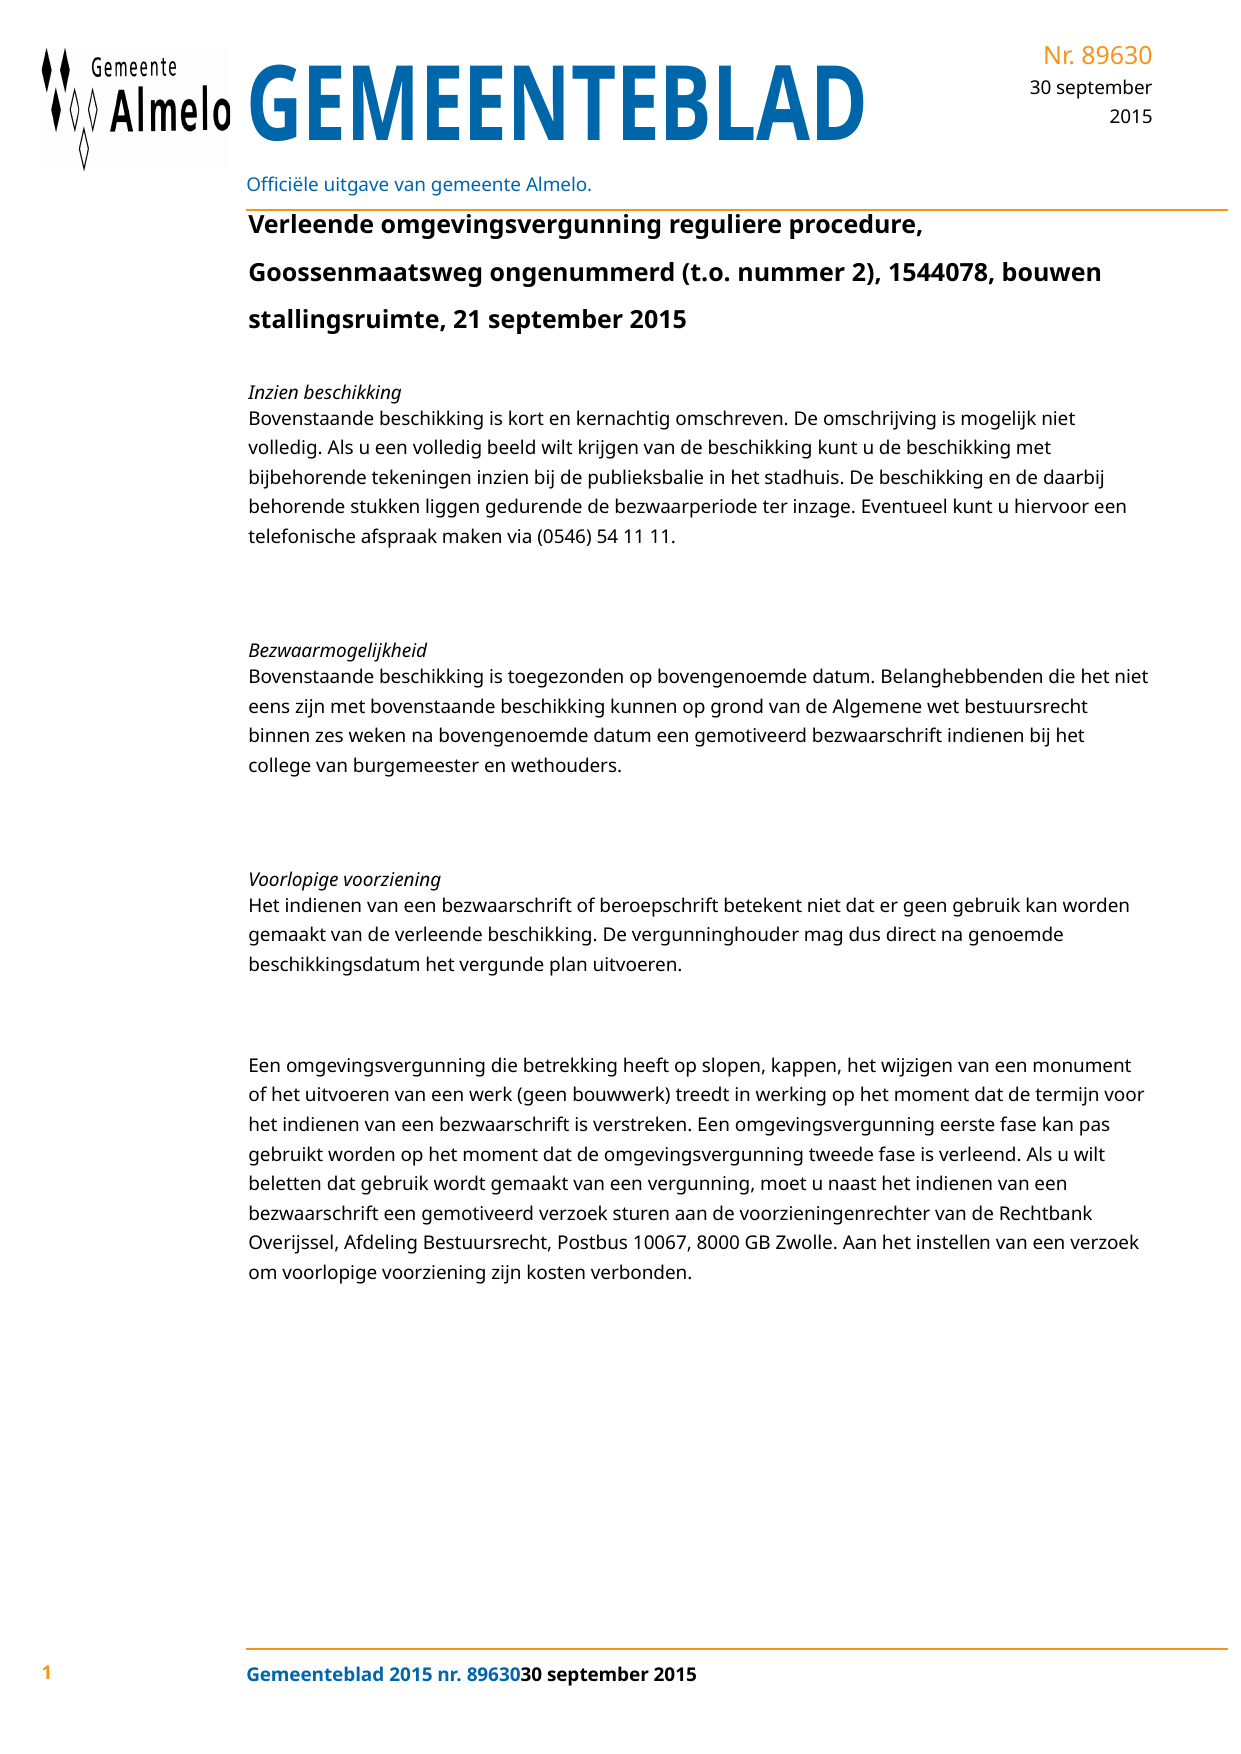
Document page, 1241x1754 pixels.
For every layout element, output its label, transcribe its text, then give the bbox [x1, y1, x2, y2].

text Verleende omgevingsvergunning reguliere procedure, Goossenmaatsweg ongenummerd (t.o. nummer 2), 1544078, bouwen stallingsruimte, 21 september 2015 [248, 211, 1152, 336]
text Voorlopige voorziening [248, 866, 1152, 892]
text Het indienen van een bezwaarschrift of beroepschrift betekent niet dat er geen gebruik kan worden gemaakt van de verleende beschikking. De vergunninghouder mag dus direct na genoemde beschikkingsdatum het vergunde plan uitvoeren. [248, 892, 1152, 977]
text Bovenstaande beschikking is toegezonden op bovengenoemde datum. Belanghebbenden die het niet eens zijn met bovenstaande beschikking kunnen op grond van de Algemene wet bestuursrecht binnen zes weken na bovengenoemde datum een gemotiveerd bezwaarschrift indienen bij het college van burgemeester en wethouders. [248, 663, 1152, 778]
text Een omgevingsvergunning die betrekking heeft op slopen, kappen, het wijzigen van een monument of het uitvoeren van een werk (geen bouwwerk) treedt in werking op het moment dat de termijn voor het indienen van een bezwaarschrift is verstreken. Een omgevingsvergunning eerste fase kan pas gebruikt worden op het moment dat de omgevingsvergunning tweede fase is verleend. Als u wilt beletten dat gebruik wordt gemaakt van een vergunning, moet u naast het indienen van een bezwaarschrift een gemotiveerd verzoek sturen aan de voorzieningenrechter van de Rechtbank Overijssel, Afdeling Bestuursrecht, Postbus 10067, 8000 GB Zwolle. Aan het instellen van een verzoek om voorlopige voorziening zijn kosten verbonden. [248, 1052, 1152, 1285]
text Bezwaarmogelijkheid [248, 637, 1152, 663]
text Inzien beschikking [248, 379, 1152, 405]
picture [41, 47, 231, 172]
text Bovenstaande beschikking is kort en kernachtig omschreven. De omschrijving is mogelijk niet volledig. Als u een volledig beeld wilt krijgen van de beschikking kunt u de beschikking met bijbehorende tekeningen inzien bij de publieksbalie in het stadhuis. De beschikking en de daarbij behorende stukken liggen gedurende de bezwaarperiode ter inzage. Eventueel kunt u hiervoor een telefonische afspraak maken via (0546) 54 11 11. [248, 405, 1152, 549]
